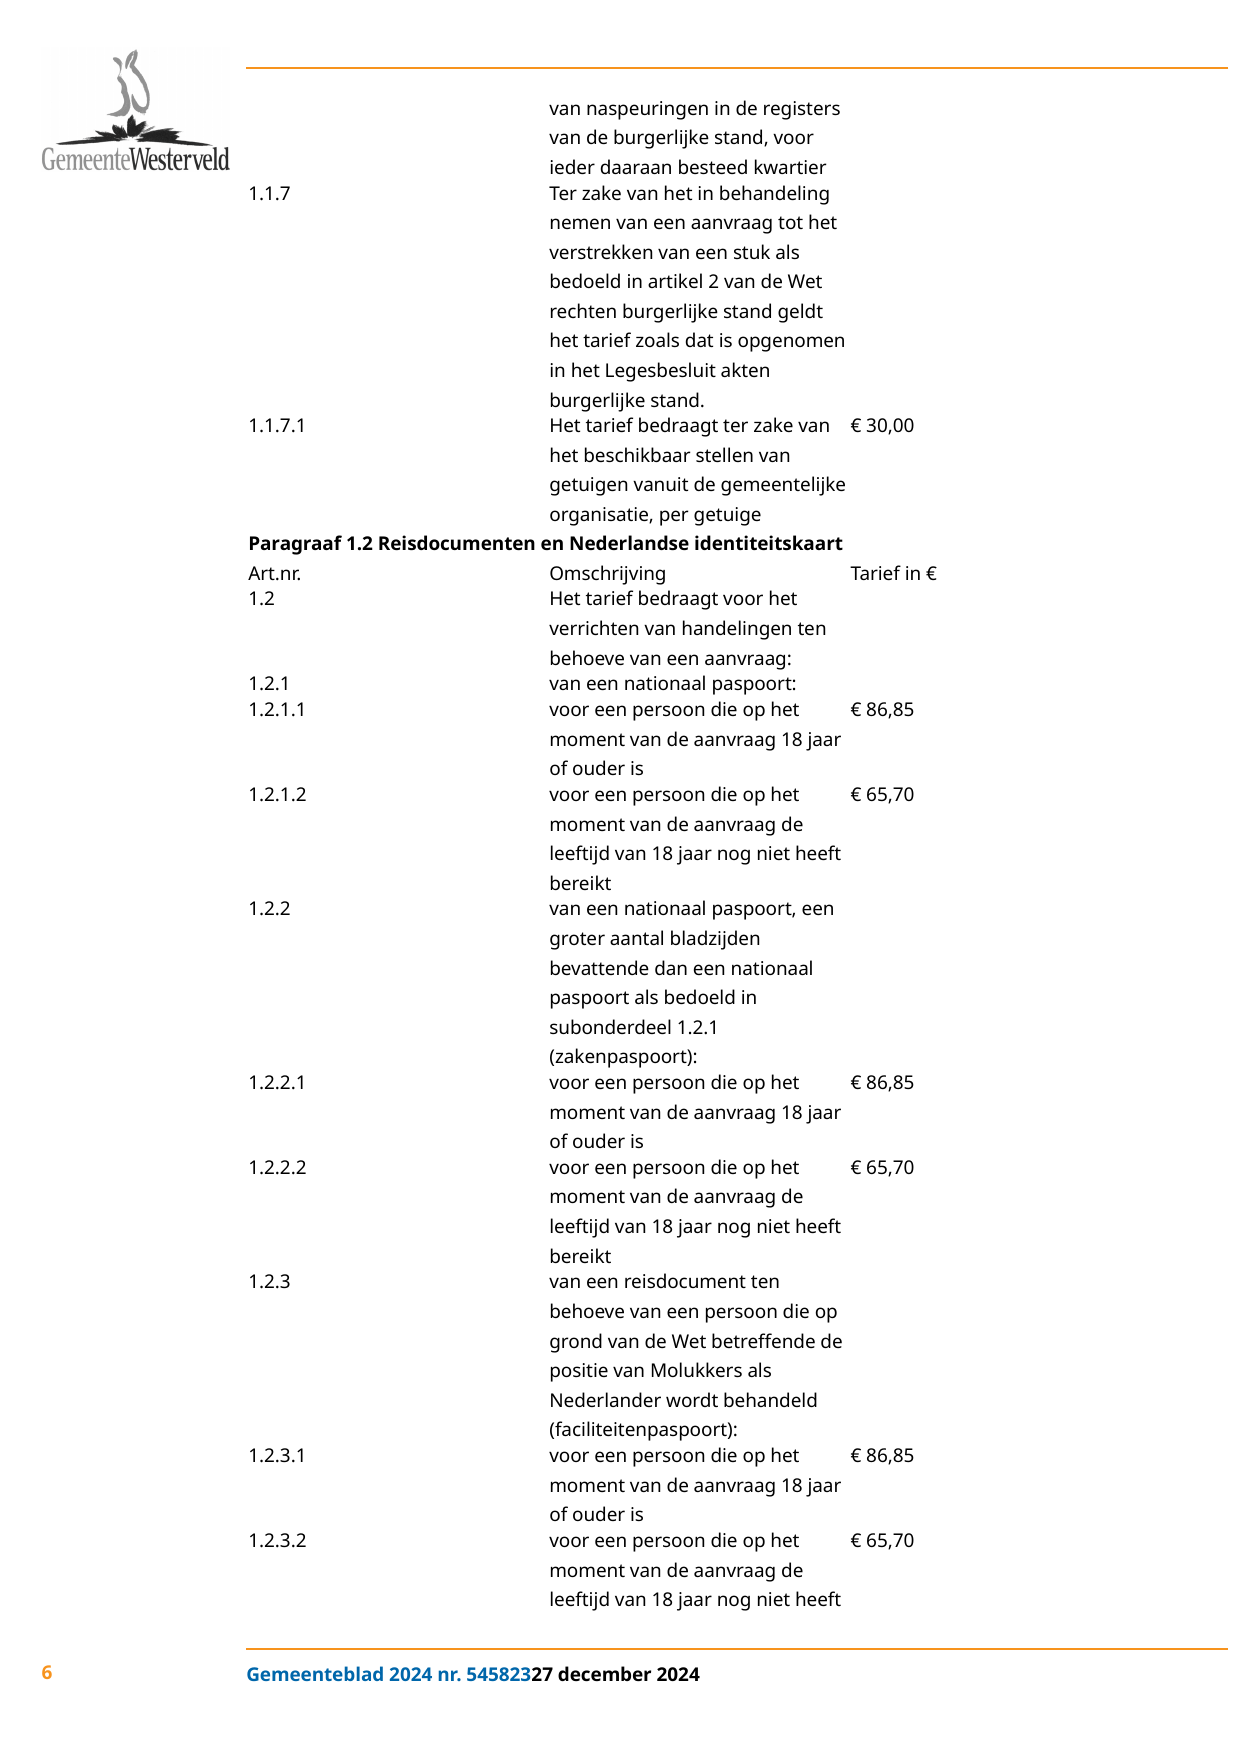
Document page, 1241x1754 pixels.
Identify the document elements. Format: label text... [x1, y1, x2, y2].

table_cell [248, 95, 549, 180]
table_cell € 86,85 [850, 1069, 1152, 1154]
table_cell [850, 95, 1152, 180]
table_header Art.nr. [248, 560, 549, 586]
table_cell 1.2.3 [248, 1269, 549, 1442]
table_cell voor een persoon die op het moment van de aanvraag de leeftijd van 18 jaar nog niet heeft [549, 1527, 850, 1612]
table_cell € 65,70 [850, 1527, 1152, 1612]
table_cell Het tarief bedraagt voor het verrichten van handelingen ten behoeve van een aanvraag: [549, 586, 850, 671]
table_cell 1.2.2.2 [248, 1154, 549, 1269]
table_cell € 65,70 [850, 781, 1152, 896]
table_cell voor een persoon die op het moment van de aanvraag 18 jaar of ouder is [549, 696, 850, 781]
table_cell € 65,70 [850, 1154, 1152, 1269]
table_cell € 86,85 [850, 696, 1152, 781]
picture [41, 47, 231, 172]
table_cell Het tarief bedraagt ter zake van het beschikbaar stellen van getuigen vanuit de gemeentelijke organisatie, per getuige [549, 413, 850, 527]
table_cell voor een persoon die op het moment van de aanvraag de leeftijd van 18 jaar nog niet heeft bereikt [549, 1154, 850, 1269]
table_cell [850, 180, 1152, 412]
table_cell 1.2 [248, 586, 549, 671]
table_cell 1.2.3.2 [248, 1527, 549, 1612]
table_cell 1.2.2.1 [248, 1069, 549, 1154]
table_cell 1.2.2 [248, 896, 549, 1069]
table_cell voor een persoon die op het moment van de aanvraag 18 jaar of ouder is [549, 1069, 850, 1154]
table_cell 1.2.1.1 [248, 696, 549, 781]
table_cell 1.2.3.1 [248, 1442, 549, 1527]
table_cell [850, 586, 1152, 671]
table_cell [850, 896, 1152, 1069]
table_cell voor een persoon die op het moment van de aanvraag 18 jaar of ouder is [549, 1442, 850, 1527]
table_cell van een nationaal paspoort, een groter aantal bladzijden bevattende dan een nationaal paspoort als bedoeld in subonderdeel 1.2.1 (zakenpaspoort): [549, 896, 850, 1069]
table_cell [850, 1269, 1152, 1442]
table_cell 1.2.1 [248, 671, 549, 696]
table_cell € 30,00 [850, 413, 1152, 527]
table_cell van naspeuringen in de registers van de burgerlijke stand, voor ieder daaraan besteed kwartier [549, 95, 850, 180]
table_cell [850, 671, 1152, 696]
table_cell € 86,85 [850, 1442, 1152, 1527]
table_cell voor een persoon die op het moment van de aanvraag de leeftijd van 18 jaar nog niet heeft bereikt [549, 781, 850, 896]
table_cell Ter zake van het in behandeling nemen van een aanvraag tot het verstrekken van een stuk als bedoeld in artikel 2 van de Wet rechten burgerlijke stand geldt het tarief zoals dat is opgenomen in het Legesbesluit akten burgerlijke stand. [549, 180, 850, 412]
table_cell van een nationaal paspoort: [549, 671, 850, 696]
table_cell 1.1.7 [248, 180, 549, 412]
table_cell 1.1.7.1 [248, 413, 549, 527]
text Paragraaf 1.2 Reisdocumenten en Nederlandse identiteitskaart [248, 530, 1152, 556]
table_cell 1.2.1.2 [248, 781, 549, 896]
table_header Omschrijving [549, 560, 850, 586]
table_cell van een reisdocument ten behoeve van een persoon die op grond van de Wet betreffende de positie van Molukkers als Nederlander wordt behandeld (faciliteitenpaspoort): [549, 1269, 850, 1442]
table_header Tarief in € [850, 560, 1152, 586]
